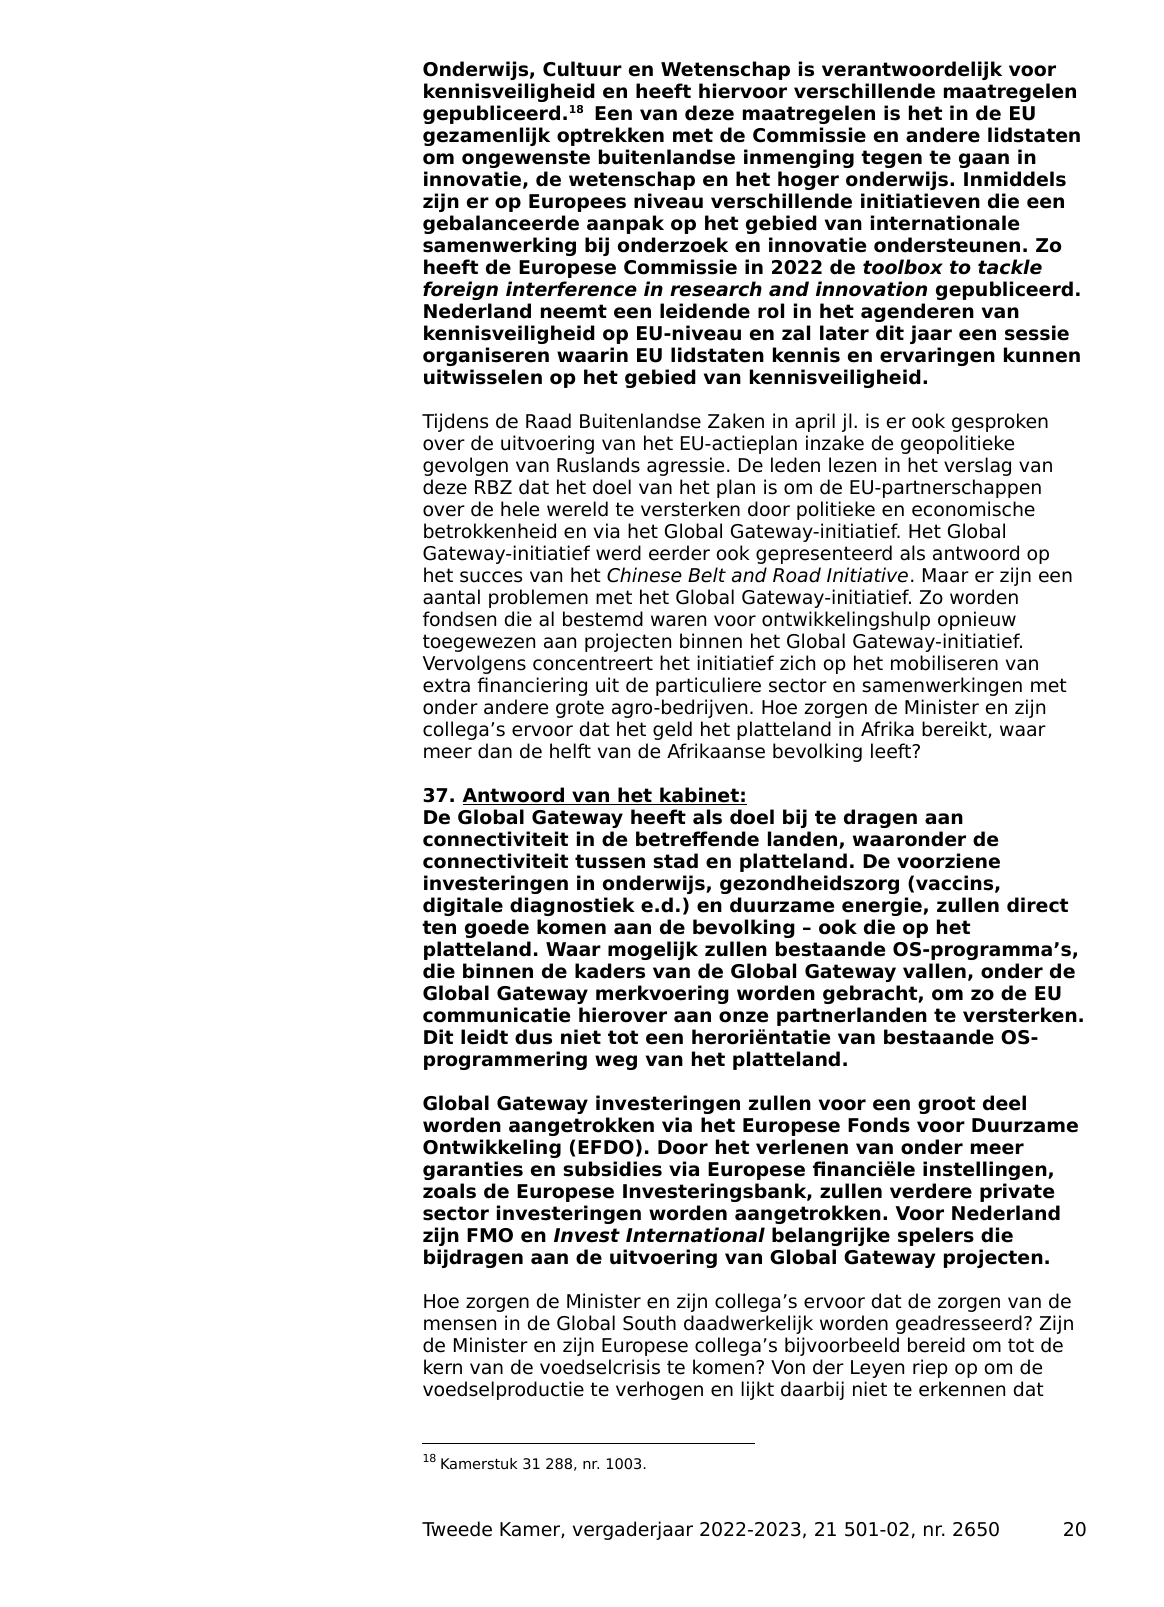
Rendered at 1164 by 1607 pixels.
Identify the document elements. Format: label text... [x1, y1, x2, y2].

text Global Gateway investeringen zullen voor een groot deel worden aangetrokken via het Europese Fonds voor Duurzame Ontwikkeling (EFDO). Door het verlenen van onder meer garanties en subsidies via Europese financiële instellingen, zoals de Europese Investeringsbank, zullen verdere private sector investeringen worden aangetrokken. Voor Nederland zijn FMO en Invest International belangrijke spelers die bijdragen aan de uitvoering van Global Gateway projecten. [422, 1093, 1087, 1268]
text Tijdens de Raad Buitenlandse Zaken in april jl. is er ook gesproken over de uitvoering van het EU-actieplan inzake de geopolitieke gevolgen van Ruslands agressie. De leden lezen in het verslag van deze RBZ dat het doel van het plan is om de EU-partnerschappen over de hele wereld te versterken door politieke en economische betrokkenheid en via het Global Gateway-initiatief. Het Global Gateway-initiatief werd eerder ook gepresenteerd als antwoord op het succes van het Chinese Belt and Road Initiative. Maar er zijn een aantal problemen met het Global Gateway-initiatief. Zo worden fondsen die al bestemd waren voor ontwikkelingshulp opnieuw toegewezen aan projecten binnen het Global Gateway-initiatief. Vervolgens concentreert het initiatief zich op het mobiliseren van extra financiering uit de particuliere sector en samenwerkingen met onder andere grote agro-bedrijven. Hoe zorgen de Minister en zijn collega’s ervoor dat het geld het platteland in Afrika bereikt, waar meer dan de helft van de Afrikaanse bevolking leeft? [422, 411, 1087, 763]
text 37. Antwoord van het kabinet: [422, 785, 1087, 807]
text De Global Gateway heeft als doel bij te dragen aan connectiviteit in de betreffende landen, waaronder de connectiviteit tussen stad en platteland. De voorziene investeringen in onderwijs, gezondheidszorg (vaccins, digitale diagnostiek e.d.) en duurzame energie, zullen direct ten goede komen aan de bevolking – ook die op het platteland. Waar mogelijk zullen bestaande OS-programma’s, die binnen de kaders van de Global Gateway vallen, onder de Global Gateway merkvoering worden gebracht, om zo de EU communicatie hierover aan onze partnerlanden te versterken. Dit leidt dus niet tot een heroriëntatie van bestaande OS-programmering weg van het platteland. [422, 807, 1087, 1071]
text Hoe zorgen de Minister en zijn collega’s ervoor dat de zorgen van de mensen in de Global South daadwerkelijk worden geadresseerd? Zijn de Minister en zijn Europese collega’s bijvoorbeeld bereid om tot de kern van de voedselcrisis te komen? Von der Leyen riep op om de voedselproductie te verhogen en lijkt daarbij niet te erkennen dat [422, 1291, 1087, 1401]
text Kamerstuk 31 288, nr. 1003. [422, 1452, 1087, 1474]
text Onderwijs, Cultuur en Wetenschap is verantwoordelijk voor kennisveiligheid en heeft hiervoor verschillende maatregelen gepubliceerd. Een van deze maatregelen is het in de EU gezamenlijk optrekken met de Commissie en andere lidstaten om ongewenste buitenlandse inmenging tegen te gaan in innovatie, de wetenschap en het hoger onderwijs. Inmiddels zijn er op Europees niveau verschillende initiatieven die een gebalanceerde aanpak op het gebied van internationale samenwerking bij onderzoek en innovatie ondersteunen. Zo heeft de Europese Commissie in 2022 de toolbox to tackle foreign interference in research and innovation gepubliceerd. Nederland neemt een leidende rol in het agenderen van kennisveiligheid op EU-niveau en zal later dit jaar een sessie organiseren waarin EU lidstaten kennis en ervaringen kunnen uitwisselen op het gebied van kennisveiligheid. [422, 59, 1087, 389]
